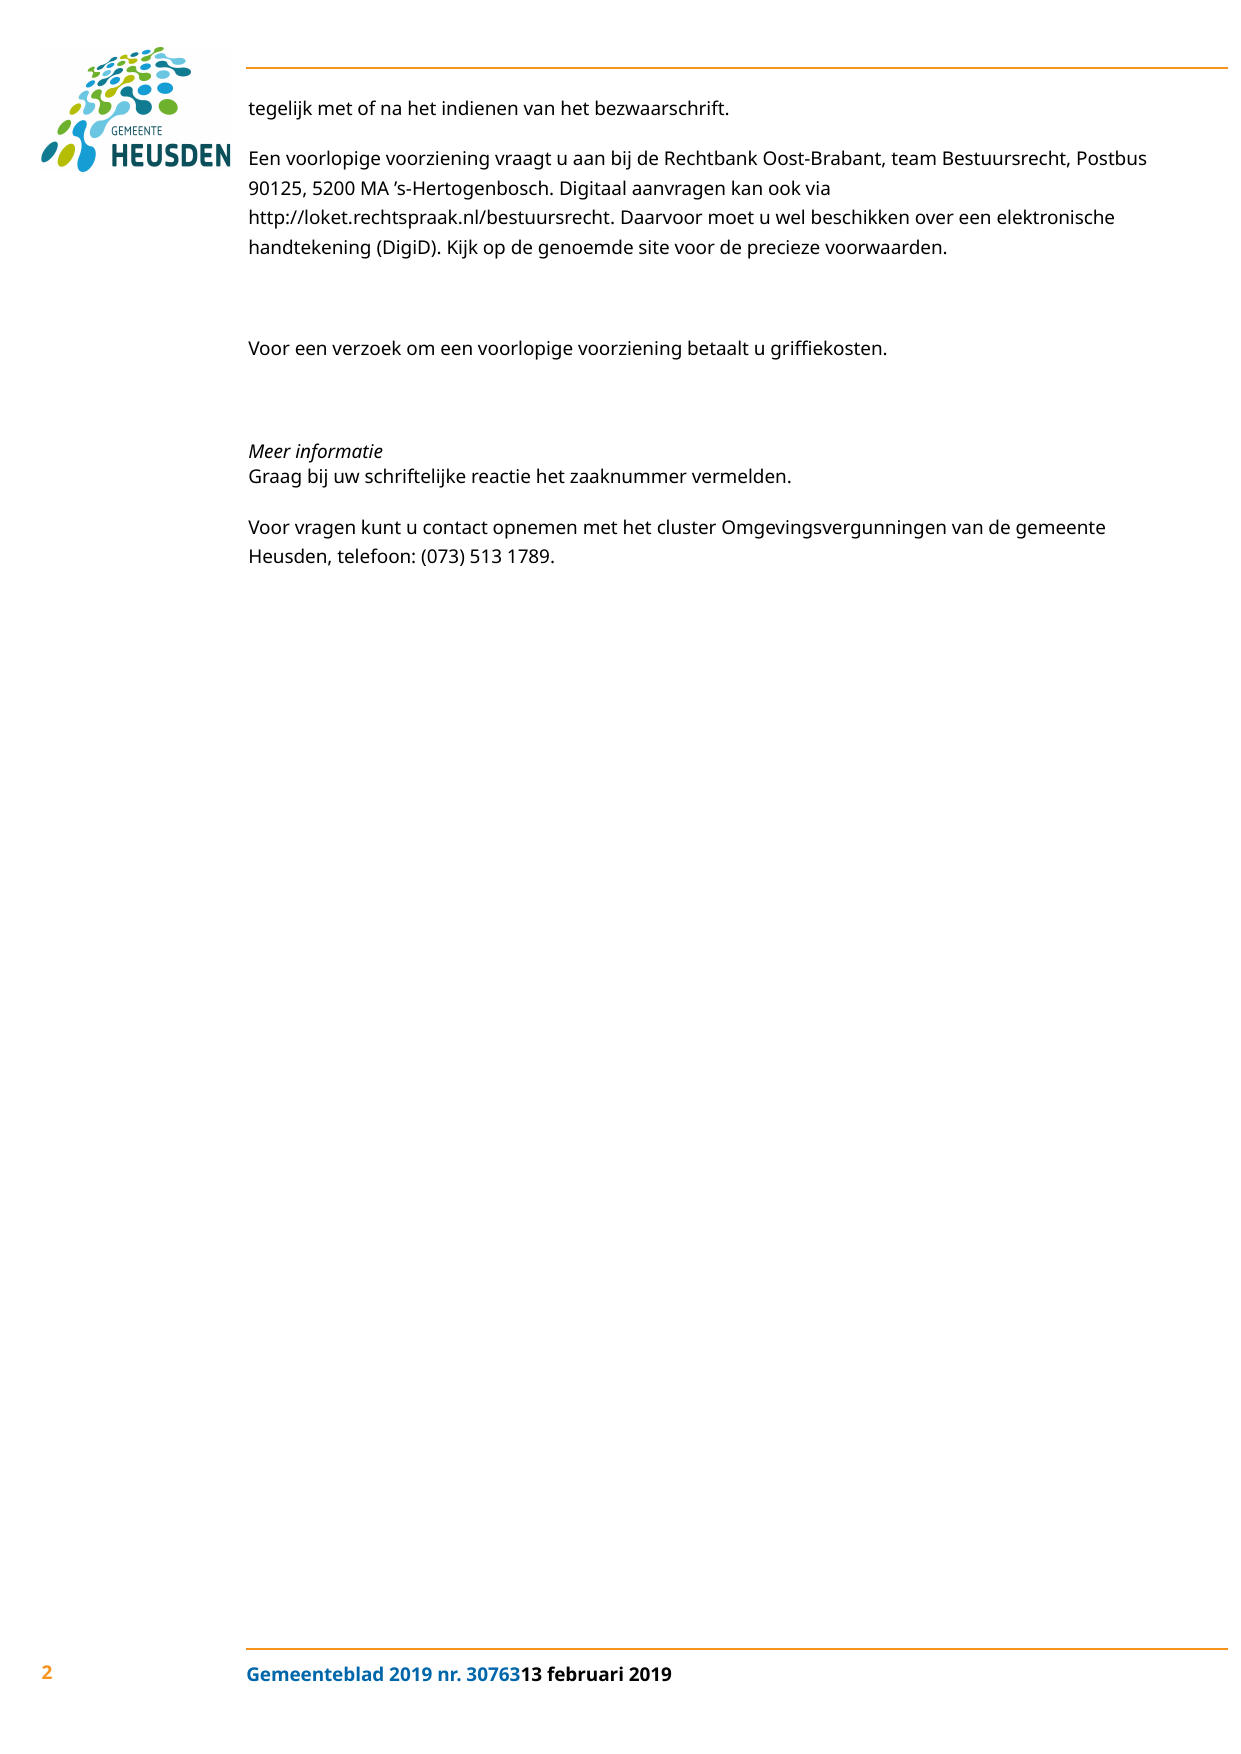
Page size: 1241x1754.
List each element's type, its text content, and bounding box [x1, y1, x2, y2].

picture [41, 47, 231, 172]
text tegelijk met of na het indienen van het bezwaarschrift. [248, 95, 1152, 121]
text Een voorlopige voorziening vraagt u aan bij de Rechtbank Oost-Brabant, team Bestuursrecht, Postbus 90125, 5200 MA ’s-Hertogenbosch. Digitaal aanvragen kan ook via http://loket.rechtspraak.nl/bestuursrecht. Daarvoor moet u wel beschikken over een elektronische handtekening (DigiD). Kijk op de genoemde site voor de precieze voorwaarden. [248, 145, 1152, 260]
text Voor een verzoek om een voorlopige voorziening betaalt u griffiekosten. [248, 335, 1152, 361]
text Voor vragen kunt u contact opnemen met het cluster Omgevingsvergunningen van de gemeente Heusden, telefoon: (073) 513 1789. [248, 514, 1152, 569]
text Meer informatie [248, 438, 1152, 464]
text Graag bij uw schriftelijke reactie het zaaknummer vermelden. [248, 464, 1152, 489]
